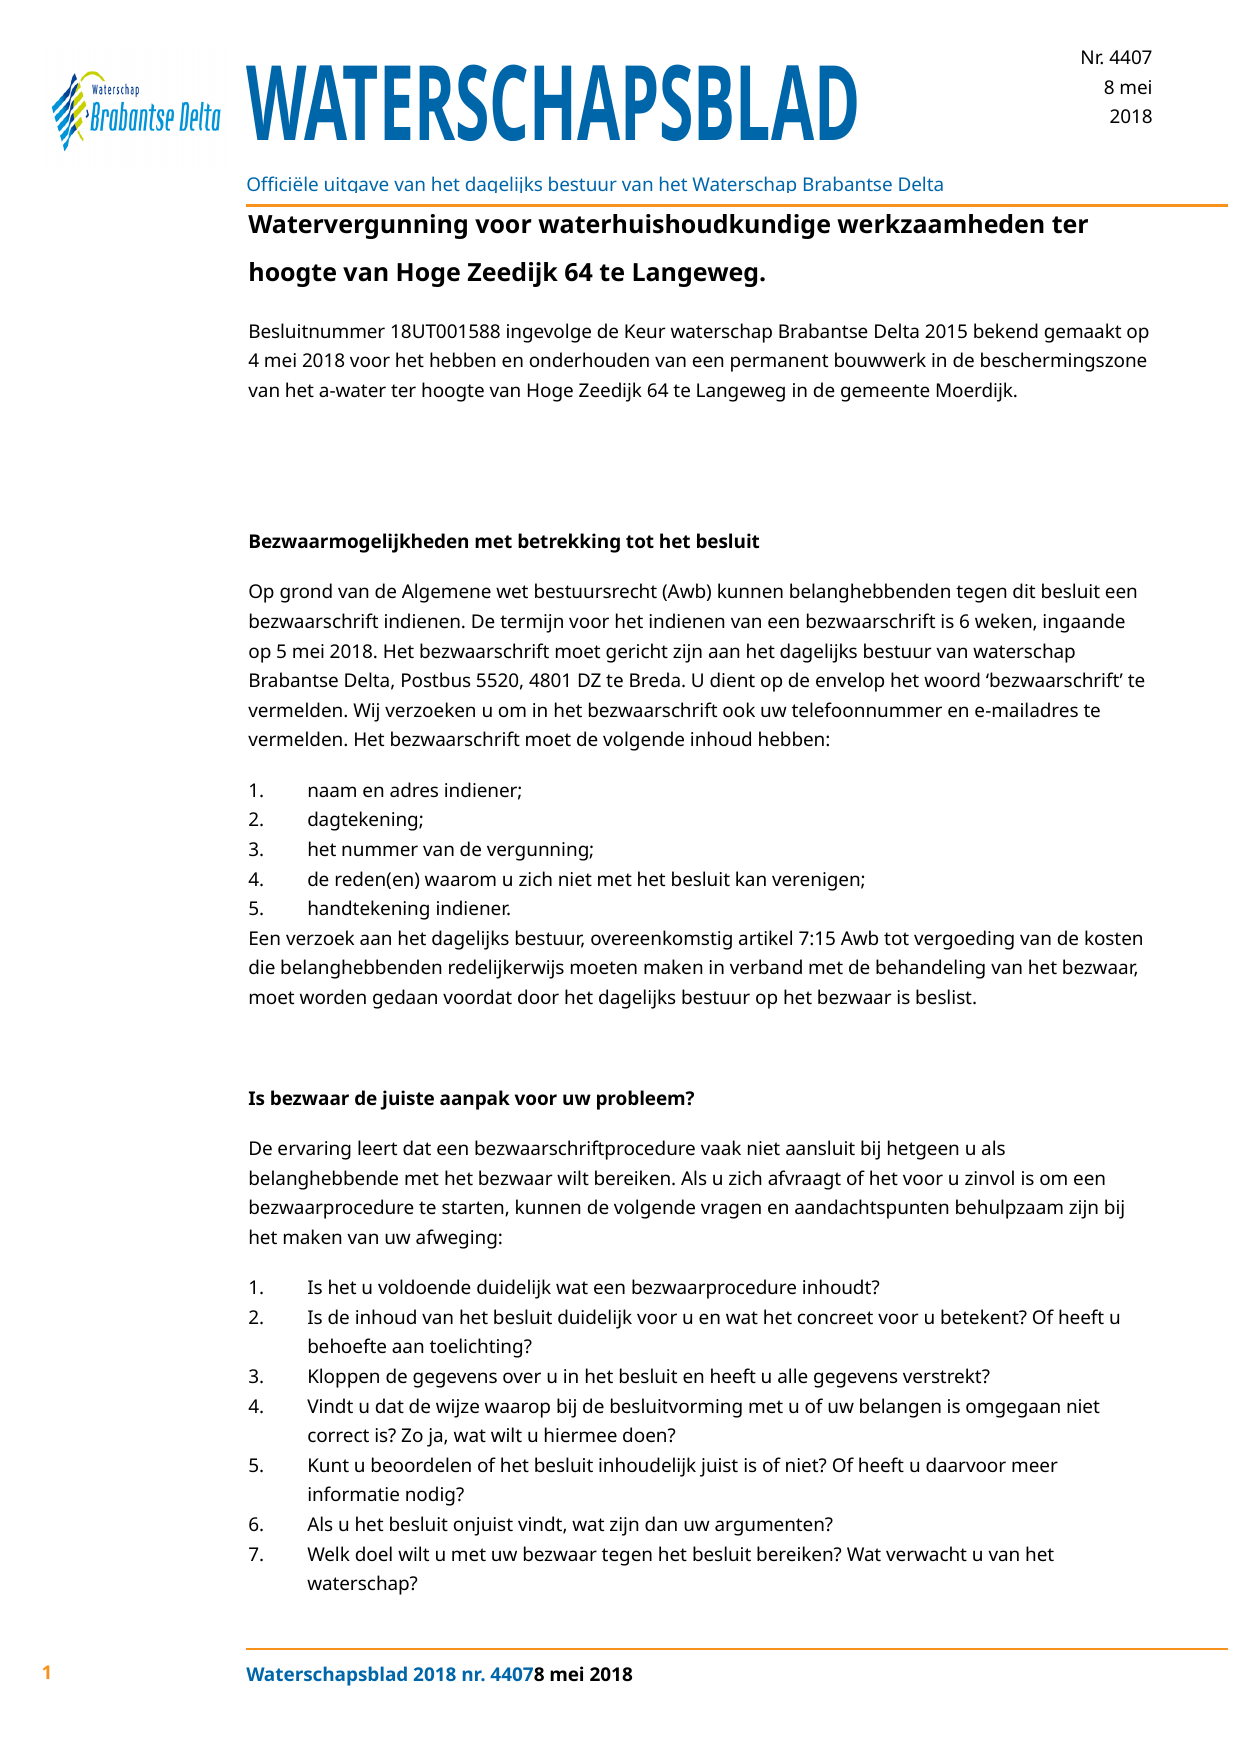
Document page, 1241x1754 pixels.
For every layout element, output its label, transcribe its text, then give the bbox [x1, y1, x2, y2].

text De ervaring leert dat een bezwaarschriftprocedure vaak niet aansluit bij hetgeen u als belanghebbende met het bezwaar wilt bereiken. Als u zich afvraagt of het voor u zinvol is om een bezwaarprocedure te starten, kunnen de volgende vragen en aandachtspunten behulpzaam zijn bij het maken van uw afweging: [248, 1135, 1152, 1250]
list de reden(en) waarom u zich niet met het besluit kan verenigen; [248, 866, 1152, 892]
list Kunt u beoordelen of het besluit inhoudelijk juist is of niet? Of heeft u daarvoor meer informatie nodig? [248, 1452, 1152, 1507]
list Is de inhoud van het besluit duidelijk voor u en wat het concreet voor u betekent? Of heeft u behoefte aan toelichting? [248, 1304, 1152, 1359]
text Een verzoek aan het dagelijks bestuur, overeenkomstig artikel 7:15 Awb tot vergoeding van de kosten die belanghebbenden redelijkerwijs moeten maken in verband met de behandeling van het bezwaar, moet worden gedaan voordat door het dagelijks bestuur op het bezwaar is beslist. [248, 925, 1152, 1010]
list naam en adres indiener; [248, 777, 1152, 803]
text Op grond van de Algemene wet bestuursrecht (Awb) kunnen belanghebbenden tegen dit besluit een bezwaarschrift indienen. De termijn voor het indienen van een bezwaarschrift is 6 weken, ingaande op 5 mei 2018. Het bezwaarschrift moet gericht zijn aan het dagelijks bestuur van waterschap Brabantse Delta, Postbus 5520, 4801 DZ te Breda. U dient op de envelop het woord ‘bezwaarschrift’ te vermelden. Wij verzoeken u om in het bezwaarschrift ook uw telefoonnummer en e‑mailadres te vermelden. Het bezwaarschrift moet de volgende inhoud hebben: [248, 579, 1152, 752]
list Kloppen de gegevens over u in het besluit en heeft u alle gegevens verstrekt? [248, 1363, 1152, 1389]
list Is het u voldoende duidelijk wat een bezwaarprocedure inhoudt? [248, 1274, 1152, 1300]
picture [41, 47, 231, 172]
list het nummer van de vergunning; [248, 836, 1152, 862]
text Watervergunning voor waterhuishoudkundige werkzaamheden ter hoogte van Hoge Zeedijk 64 te Langeweg. [248, 207, 1152, 288]
text Besluitnummer 18UT001588 ingevolge de Keur waterschap Brabantse Delta 2015 bekend gemaakt op 4 mei 2018 voor het hebben en onderhouden van een permanent bouwwerk in de beschermingszone van het a-water ter hoogte van Hoge Zeedijk 64 te Langeweg in de gemeente Moerdijk. [248, 318, 1152, 403]
list handtekening indiener. [248, 895, 1152, 921]
list Welk doel wilt u met uw bezwaar tegen het besluit bereiken? Wat verwacht u van het waterschap? [248, 1541, 1152, 1596]
text Is bezwaar de juiste aanpak voor uw probleem? [248, 1085, 1152, 1111]
list Vindt u dat de wijze waarop bij de besluitvorming met u of uw belangen is omgegaan niet correct is? Zo ja, wat wilt u hiermee doen? [248, 1393, 1152, 1448]
text Bezwaarmogelijkheden met betrekking tot het besluit [248, 528, 1152, 554]
list Als u het besluit onjuist vindt, wat zijn dan uw argumenten? [248, 1511, 1152, 1537]
list dagtekening; [248, 807, 1152, 832]
